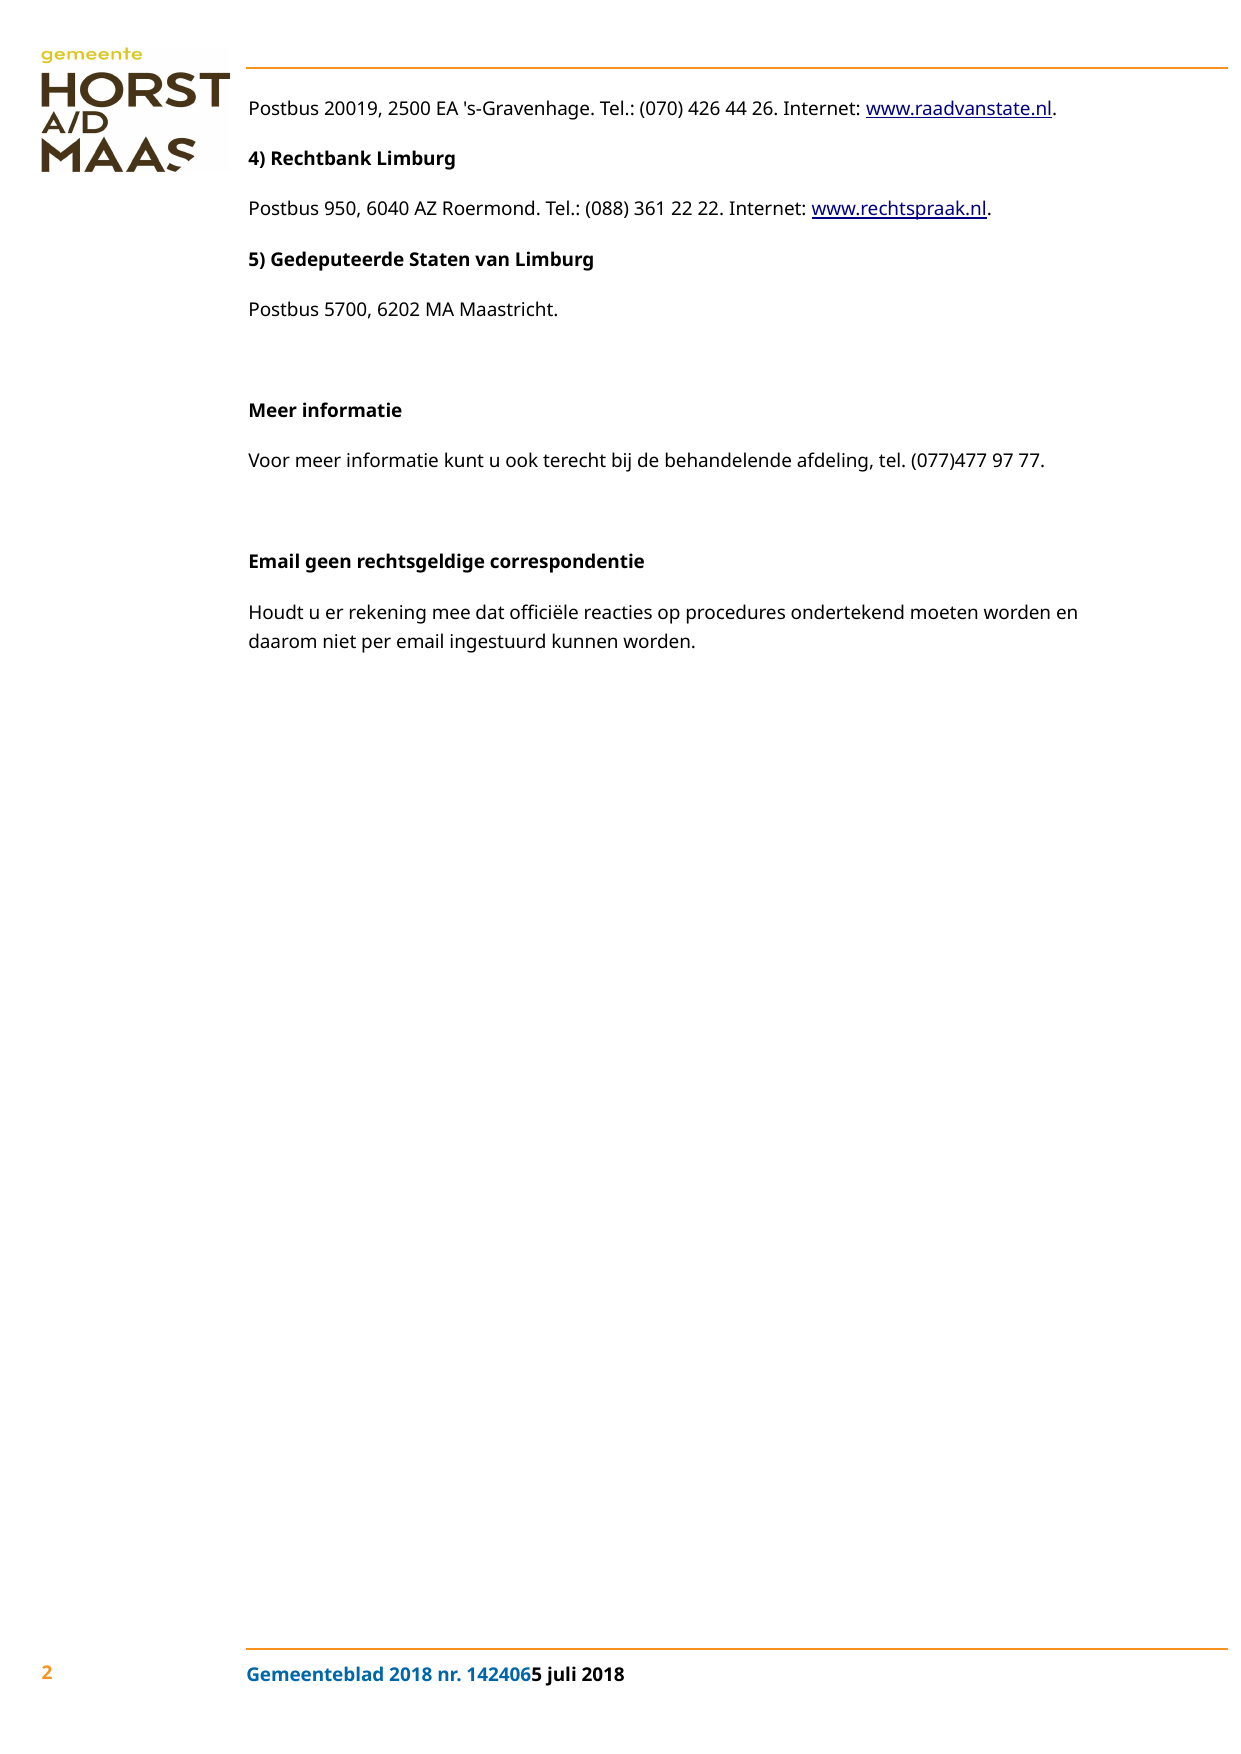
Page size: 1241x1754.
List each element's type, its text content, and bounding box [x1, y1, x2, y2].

text 4) Rechtbank Limburg [248, 145, 1152, 171]
text Houdt u er rekening mee dat officiële reacties op procedures ondertekend moeten worden en daarom niet per email ingestuurd kunnen worden. [248, 599, 1152, 654]
text Postbus 5700, 6202 MA Maastricht. [248, 296, 1152, 322]
text Postbus 950, 6040 AZ Roermond. Tel.: (088) 361 22 22. Internet: www.rechtspraak.nl. [248, 196, 1152, 221]
text 5) Gedeputeerde Staten van Limburg [248, 246, 1152, 272]
text Email geen rechtsgeldige correspondentie [248, 548, 1152, 574]
text Postbus 20019, 2500 EA 's-Gravenhage. Tel.: (070) 426 44 26. Internet: www.raadvanstate.nl. [248, 95, 1152, 121]
text Voor meer informatie kunt u ook terecht bij de behandelende afdeling, tel. (077)477 97 77. [248, 448, 1152, 473]
picture [41, 47, 231, 172]
text Meer informatie [248, 397, 1152, 423]
